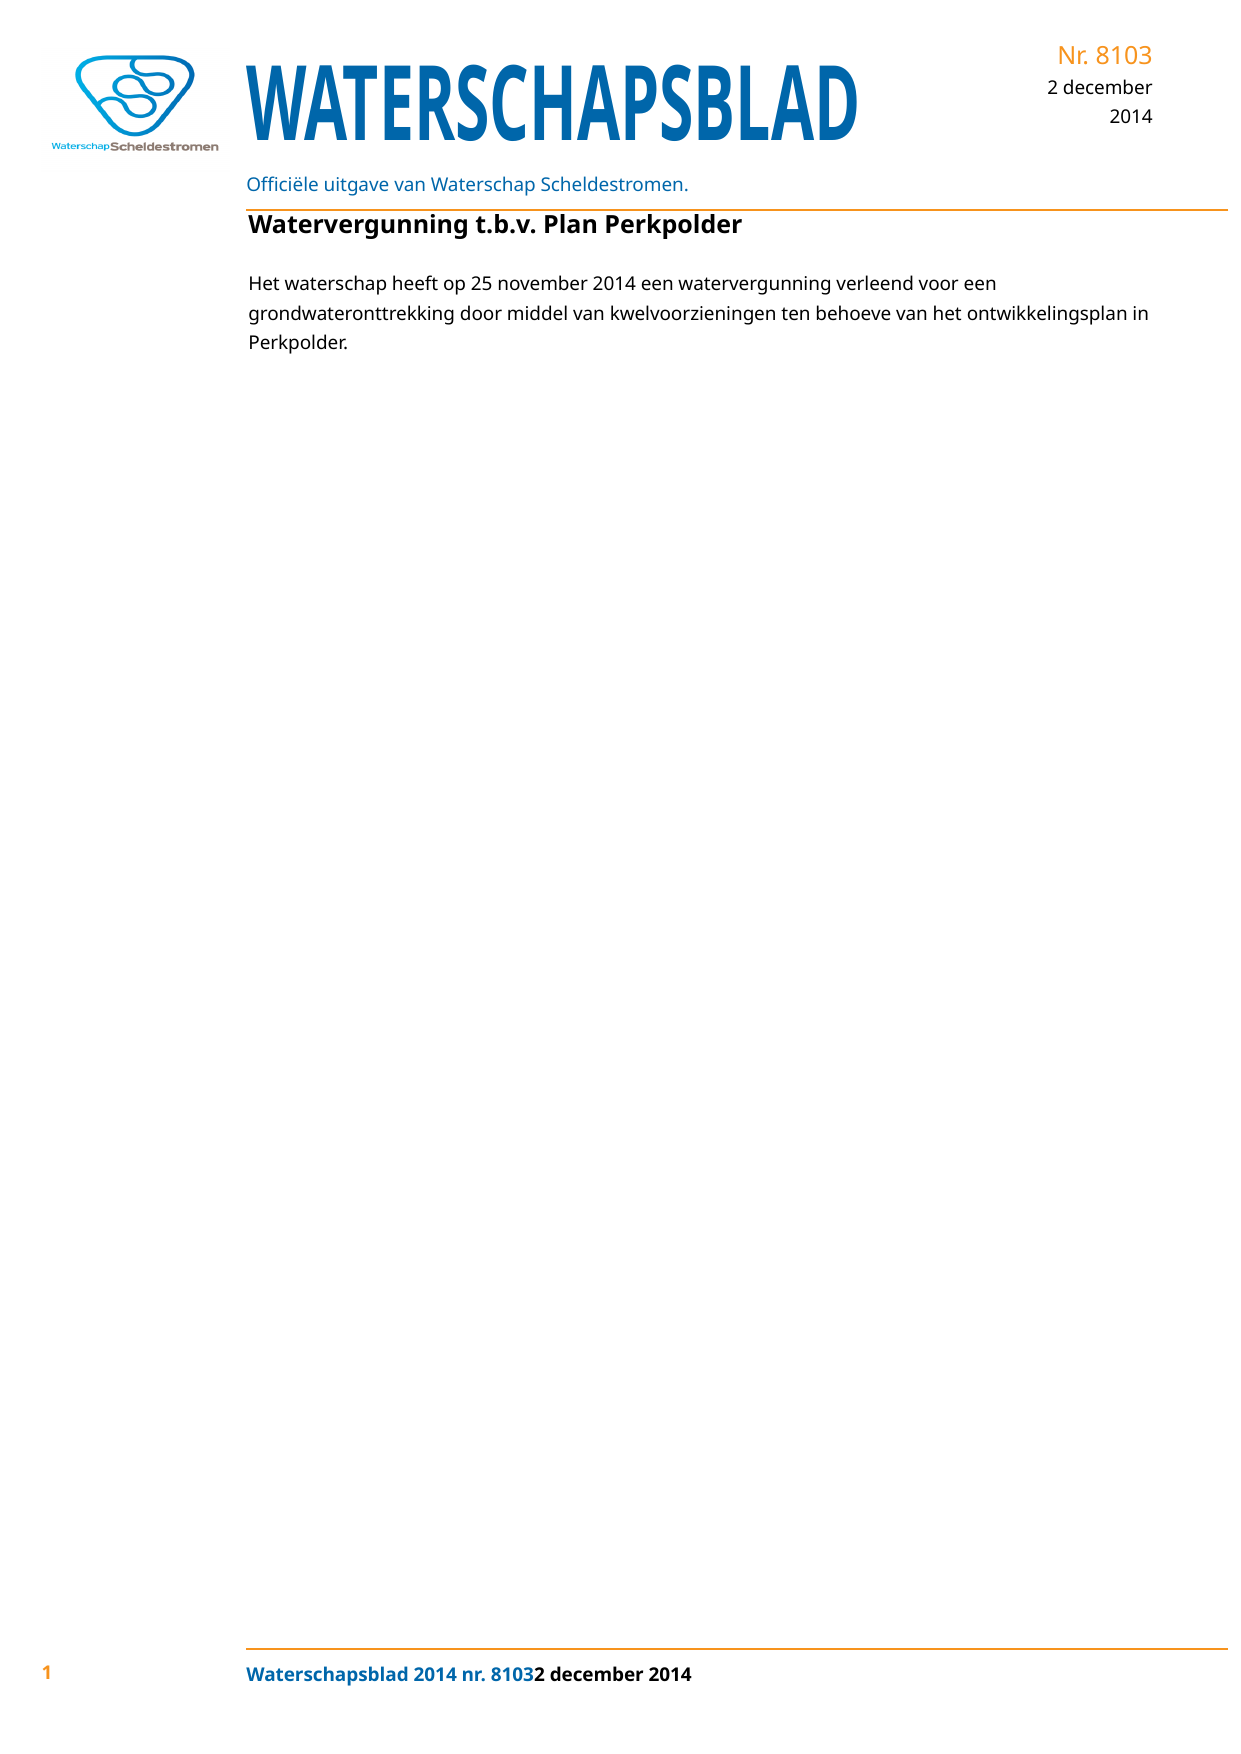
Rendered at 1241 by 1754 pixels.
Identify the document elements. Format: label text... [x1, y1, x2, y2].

picture [41, 47, 231, 172]
text Watervergunning t.b.v. Plan Perkpolder [248, 211, 1152, 241]
text Het waterschap heeft op 25 november 2014 een watervergunning verleend voor een grondwateronttrekking door middel van kwelvoorzieningen ten behoeve van het ontwikkelingsplan in Perkpolder. [248, 270, 1152, 355]
